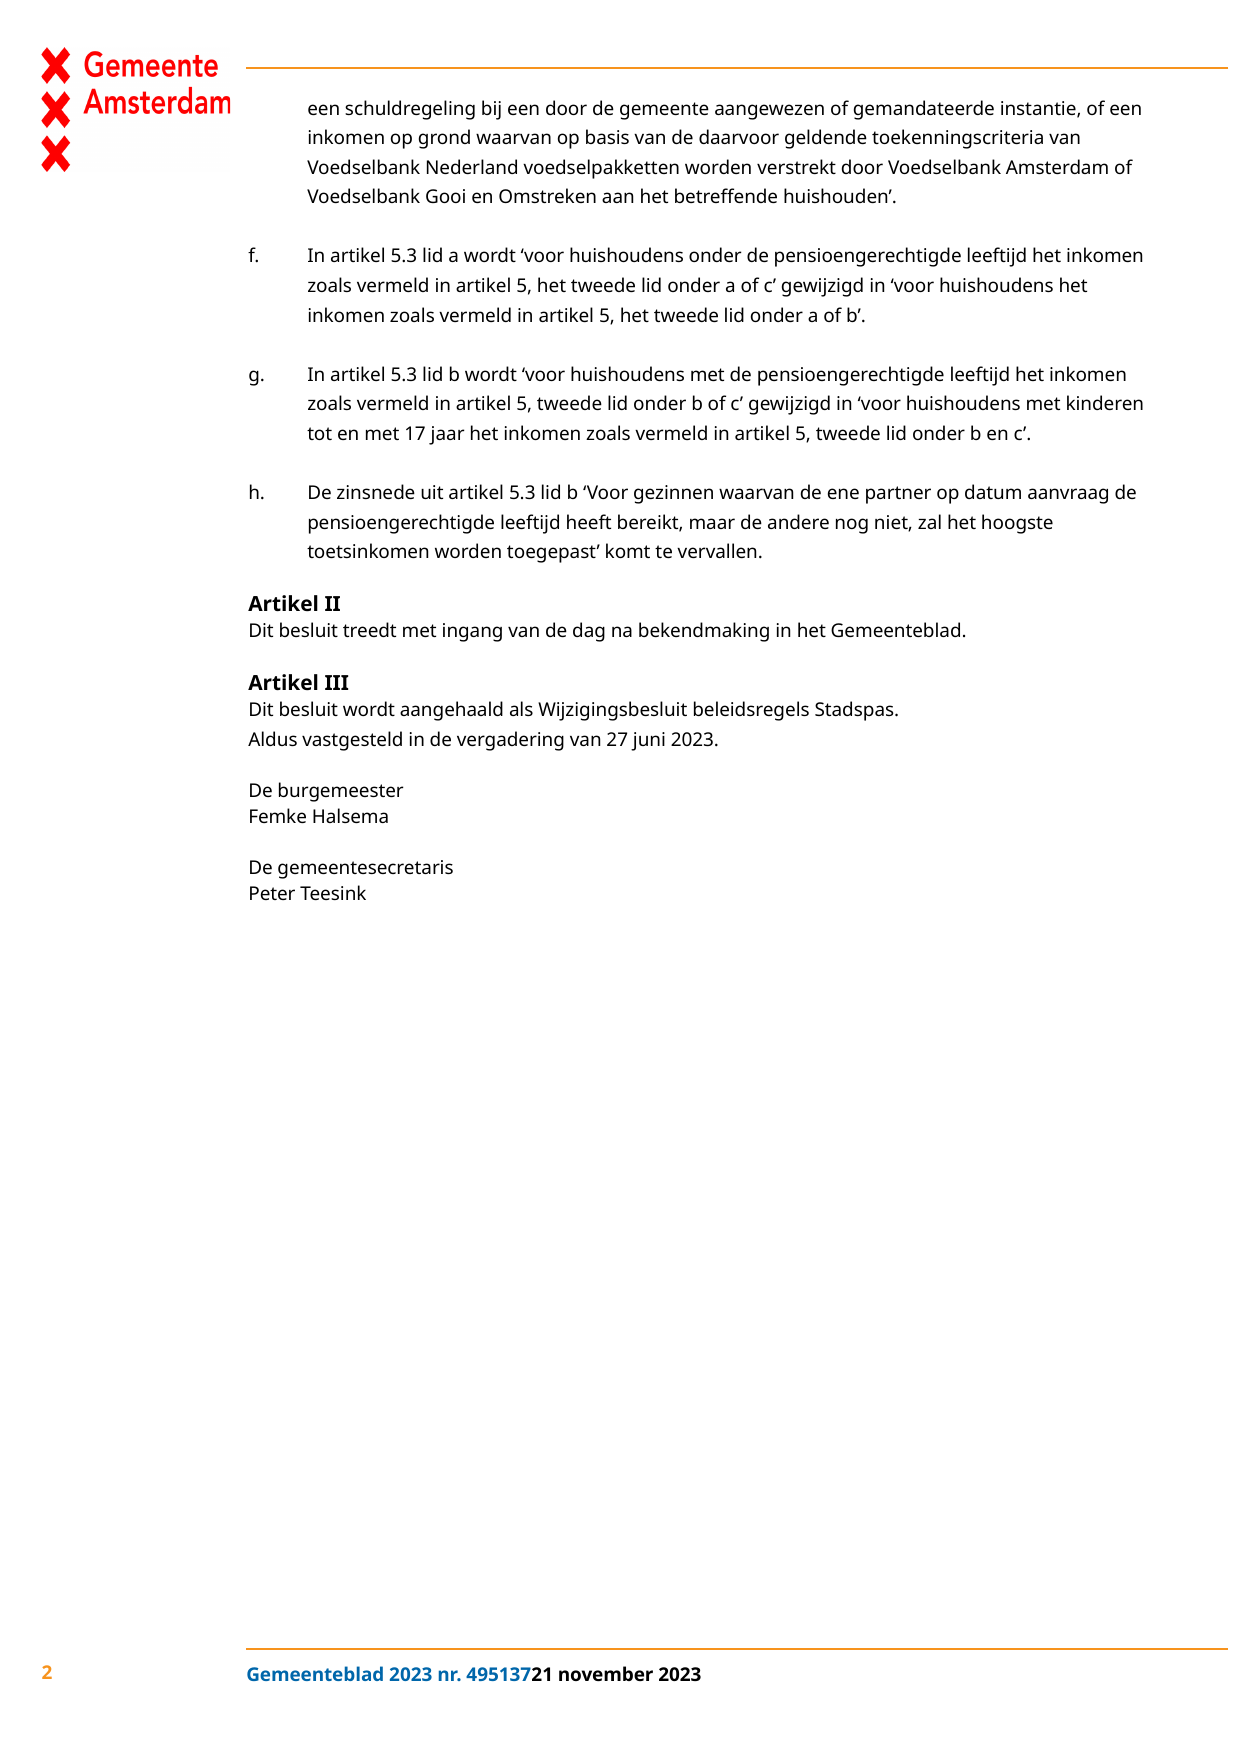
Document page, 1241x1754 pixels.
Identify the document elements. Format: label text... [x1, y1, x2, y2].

text Aldus vastgesteld in de vergadering van 27 juni 2023. [248, 726, 1152, 752]
text Peter Teesink [248, 880, 1152, 906]
text Artikel III [248, 668, 1152, 696]
text Artikel II [248, 589, 1152, 617]
list In artikel 5.3 lid a wordt ‘voor huishoudens onder de pensioengerechtigde leeftijd het inkomen zoals vermeld in artikel 5, het tweede lid onder a of c’ gewijzigd in ‘voor huishoudens het inkomen zoals vermeld in artikel 5, het tweede lid onder a of b’. [248, 243, 1152, 328]
picture [41, 47, 231, 172]
list De zinsnede uit artikel 5.3 lid b ‘Voor gezinnen waarvan de ene partner op datum aanvraag de pensioengerechtigde leeftijd heeft bereikt, maar de andere nog niet, zal het hoogste toetsinkomen worden toegepast’ komt te vervallen. [248, 479, 1152, 564]
list In artikel 5.3 lid b wordt ‘voor huishoudens met de pensioengerechtigde leeftijd het inkomen zoals vermeld in artikel 5, tweede lid onder b of c’ gewijzigd in ‘voor huishoudens met kinderen tot en met 17 jaar het inkomen zoals vermeld in artikel 5, tweede lid onder b en c’. [248, 361, 1152, 446]
text Femke Halsema [248, 803, 1152, 829]
text De burgemeester [248, 777, 1152, 803]
text Dit besluit wordt aangehaald als Wijzigingsbesluit beleidsregels Stadspas. [248, 696, 1152, 722]
list een schuldregeling bij een door de gemeente aangewezen of gemandateerde instantie, of een inkomen op grond waarvan op basis van de daarvoor geldende toekenningscriteria van Voedselbank Nederland voedselpakketten worden verstrekt door Voedselbank Amsterdam of Voedselbank Gooi en Omstreken aan het betreffende huishouden’. [248, 95, 1152, 209]
text Dit besluit treedt met ingang van de dag na bekendmaking in het Gemeenteblad. [248, 617, 1152, 643]
text De gemeentesecretaris [248, 854, 1152, 880]
